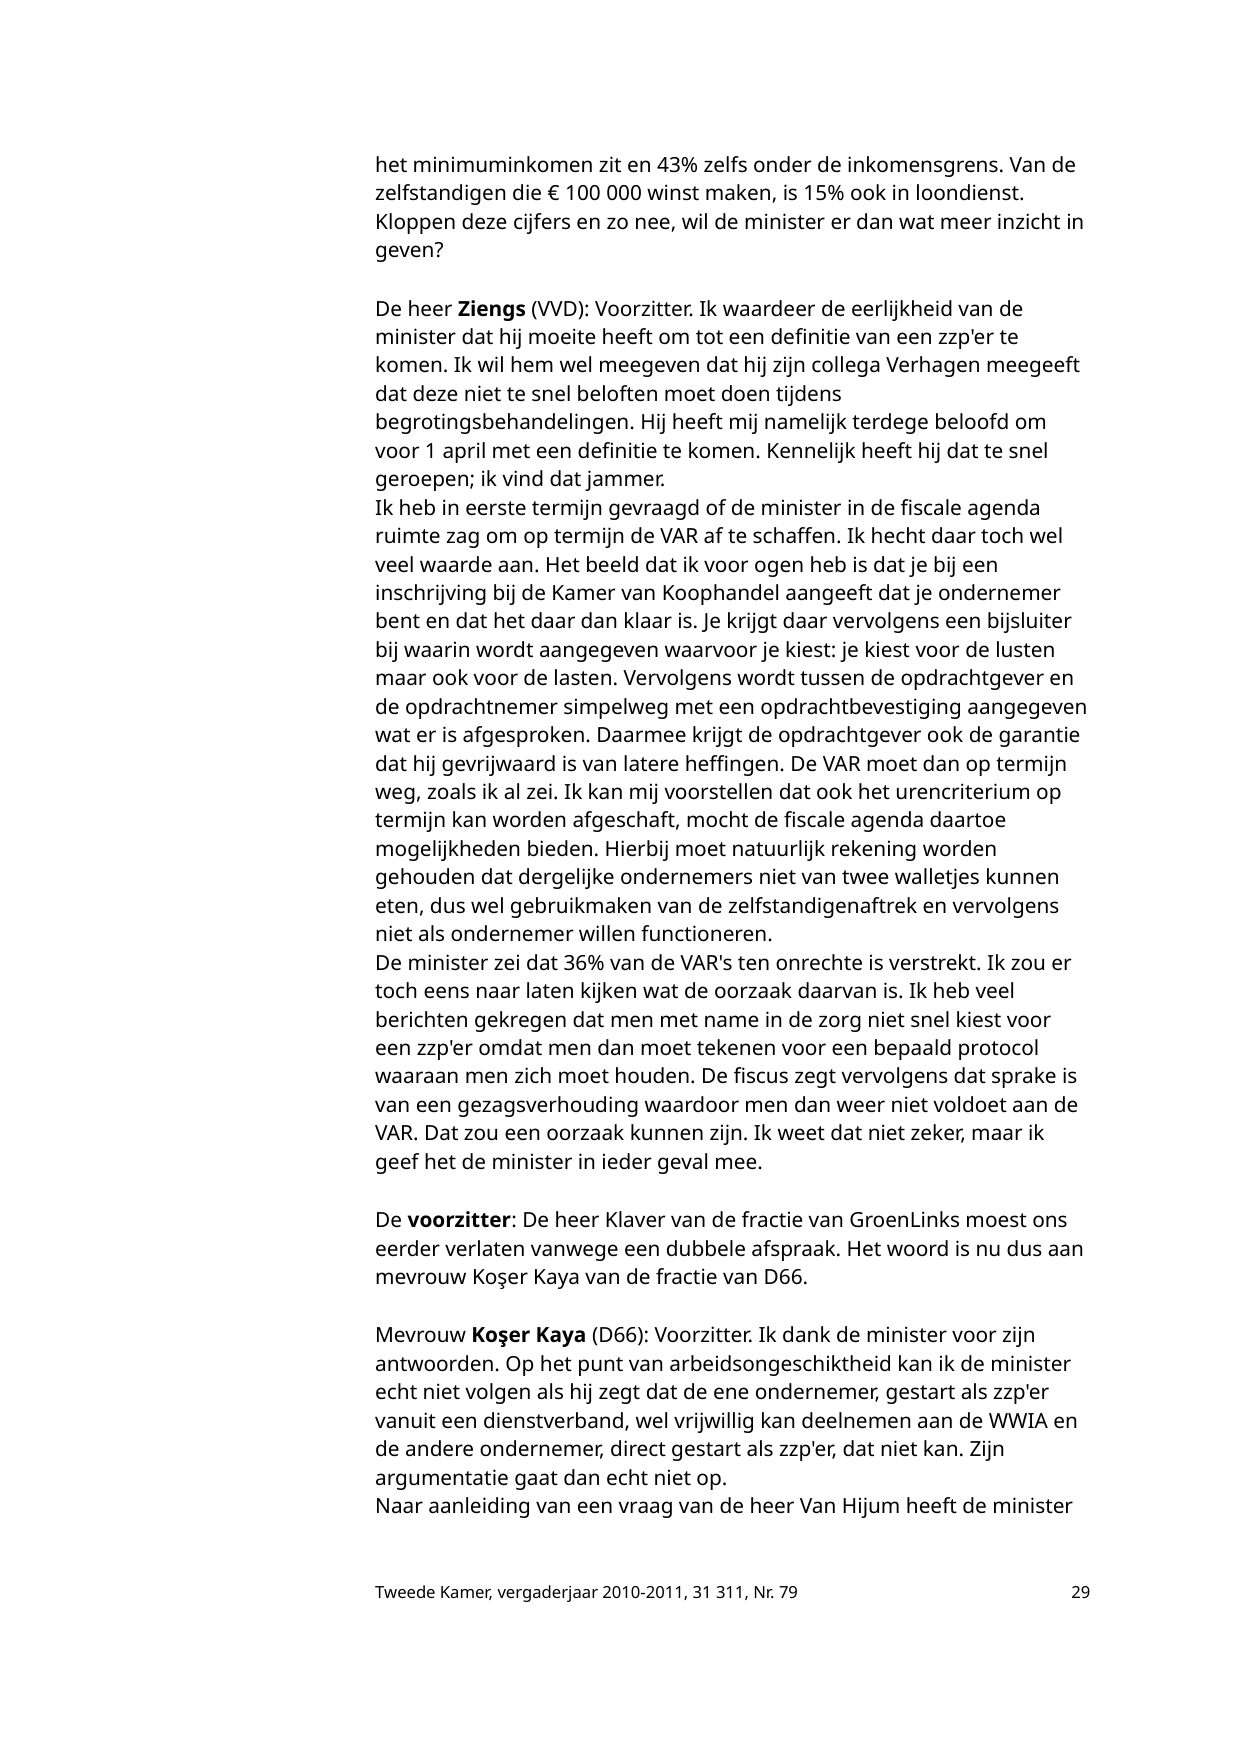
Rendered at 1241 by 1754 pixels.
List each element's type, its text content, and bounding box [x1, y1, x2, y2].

text Mevrouw Koşer Kaya (D66): Voorzitter. Ik dank de minister voor zijn antwoorden. Op het punt van arbeidsongeschiktheid kan ik de minister echt niet volgen als hij zegt dat de ene ondernemer, gestart als zzp'er vanuit een dienstverband, wel vrijwillig kan deelnemen aan de WWIA en de andere ondernemer, direct gestart als zzp'er, dat niet kan. Zijn argumentatie gaat dan echt niet op. [375, 1321, 1090, 1491]
text Naar aanleiding van een vraag van de heer Van Hijum heeft de minister [375, 1491, 1090, 1520]
text het minimuminkomen zit en 43% zelfs onder de inkomensgrens. Van de zelfstandigen die € 100 000 winst maken, is 15% ook in loondienst. Kloppen deze cijfers en zo nee, wil de minister er dan wat meer inzicht in geven? [375, 150, 1090, 264]
text De minister zei dat 36% van de VAR's ten onrechte is verstrekt. Ik zou er toch eens naar laten kijken wat de oorzaak daarvan is. Ik heb veel berichten gekregen dat men met name in de zorg niet snel kiest voor een zzp'er omdat men dan moet tekenen voor een bepaald protocol waaraan men zich moet houden. De fiscus zegt vervolgens dat sprake is van een gezagsverhouding waardoor men dan weer niet voldoet aan de VAR. Dat zou een oorzaak kunnen zijn. Ik weet dat niet zeker, maar ik geef het de minister in ieder geval mee. [375, 948, 1090, 1175]
text Ik heb in eerste termijn gevraagd of de minister in de fiscale agenda ruimte zag om op termijn de VAR af te schaffen. Ik hecht daar toch wel veel waarde aan. Het beeld dat ik voor ogen heb is dat je bij een inschrijving bij de Kamer van Koophandel aangeeft dat je ondernemer bent en dat het daar dan klaar is. Je krijgt daar vervolgens een bijsluiter bij waarin wordt aangegeven waarvoor je kiest: je kiest voor de lusten maar ook voor de lasten. Vervolgens wordt tussen de opdrachtgever en de opdrachtnemer simpelweg met een opdrachtbevestiging aangegeven wat er is afgesproken. Daarmee krijgt de opdrachtgever ook de garantie dat hij gevrijwaard is van latere heffingen. De VAR moet dan op termijn weg, zoals ik al zei. Ik kan mij voorstellen dat ook het urencriterium op termijn kan worden afgeschaft, mocht de fiscale agenda daartoe mogelijkheden bieden. Hierbij moet natuurlijk rekening worden gehouden dat dergelijke ondernemers niet van twee walletjes kunnen eten, dus wel gebruikmaken van de zelfstandigenaftrek en vervolgens niet als ondernemer willen functioneren. [375, 493, 1090, 948]
text De heer Ziengs (VVD): Voorzitter. Ik waardeer de eerlijkheid van de minister dat hij moeite heeft om tot een definitie van een zzp'er te komen. Ik wil hem wel meegeven dat hij zijn collega Verhagen meegeeft dat deze niet te snel beloften moet doen tijdens begrotingsbehandelingen. Hij heeft mij namelijk terdege beloofd om voor 1 april met een definitie te komen. Kennelijk heeft hij dat te snel geroepen; ik vind dat jammer. [375, 294, 1090, 493]
text De voorzitter: De heer Klaver van de fractie van GroenLinks moest ons eerder verlaten vanwege een dubbele afspraak. Het woord is nu dus aan mevrouw Koşer Kaya van de fractie van D66. [375, 1205, 1090, 1291]
